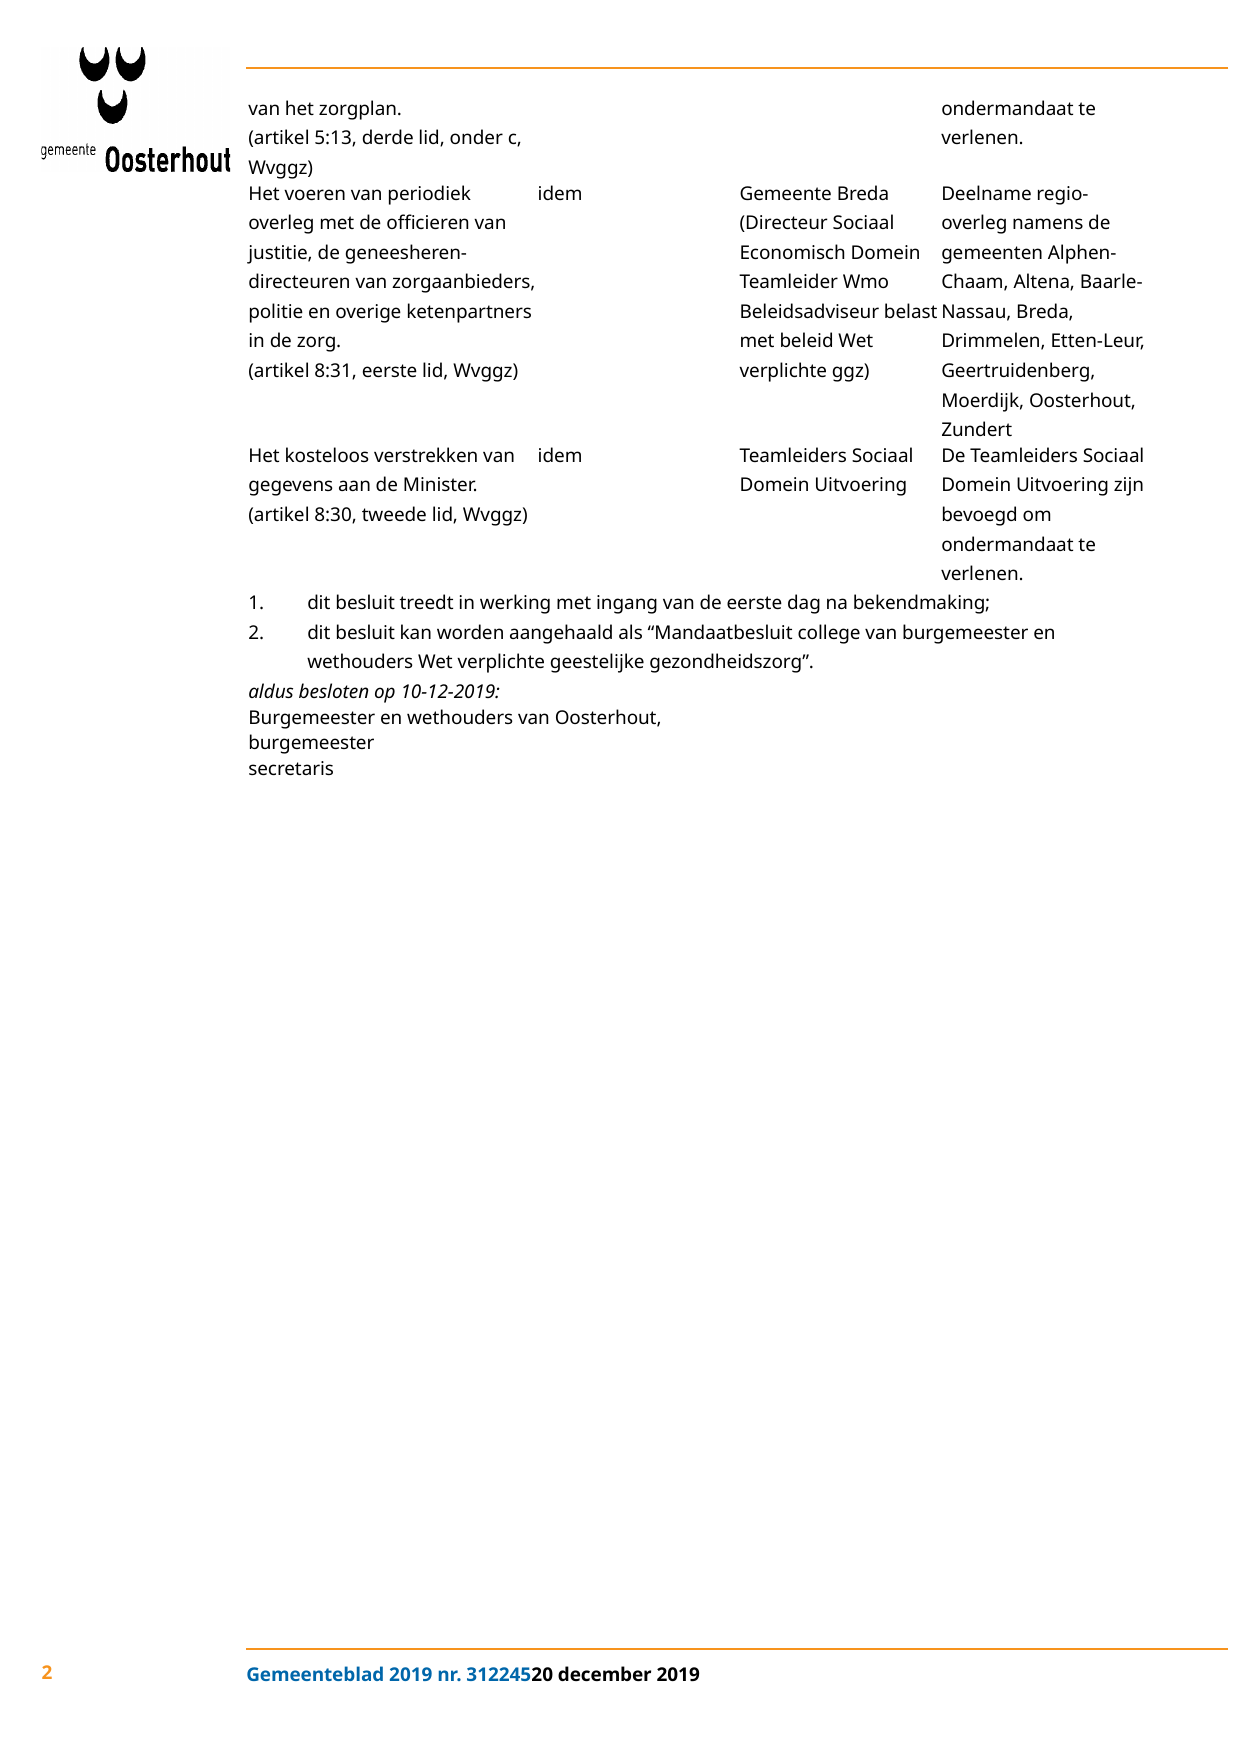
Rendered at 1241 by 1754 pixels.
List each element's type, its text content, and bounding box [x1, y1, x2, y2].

table_cell [538, 95, 739, 180]
table_cell De Teamleiders Sociaal Domein Uitvoering zijn bevoegd om ondermandaat te verlenen. [941, 442, 1152, 586]
list dit besluit treedt in werking met ingang van de eerste dag na bekendmaking; [248, 589, 1152, 615]
table_cell Teamleiders Sociaal Domein Uitvoering [739, 442, 941, 586]
list dit besluit kan worden aangehaald als “Mandaatbesluit college van burgemeester en wethouders Wet verplichte geestelijke gezondheidszorg”. [248, 619, 1152, 674]
table_cell van het zorgplan. (artikel 5:13, derde lid, onder c, Wvggz) [248, 95, 537, 180]
table_cell ondermandaat te verlenen. [941, 95, 1152, 180]
text burgemeester [248, 729, 1152, 755]
text secretaris [248, 755, 1152, 781]
text aldus besloten op 10-12-2019: [248, 678, 1152, 704]
table_cell Gemeente Breda (Directeur Sociaal Economisch Domein Teamleider Wmo Beleidsadviseur belast met beleid Wet verplichte ggz) [739, 180, 941, 442]
picture [41, 47, 231, 172]
table_cell [739, 95, 941, 180]
table_cell Het kosteloos verstrekken van gegevens aan de Minister. (artikel 8:30, tweede lid, Wvggz) [248, 442, 537, 586]
table_cell Deelname regio-overleg namens de gemeenten Alphen-Chaam, Altena, Baarle-Nassau, Breda, Drimmelen, Etten-Leur, Geertruidenberg, Moerdijk, Oosterhout, Zundert [941, 180, 1152, 442]
table_cell Het voeren van periodiek overleg met de officieren van justitie, de geneesheren-directeuren van zorgaanbieders, politie en overige ketenpartners in de zorg. (artikel 8:31, eerste lid, Wvggz) [248, 180, 537, 442]
table_cell idem [538, 442, 739, 586]
text Burgemeester en wethouders van Oosterhout, [248, 704, 1152, 729]
table_cell idem [538, 180, 739, 442]
